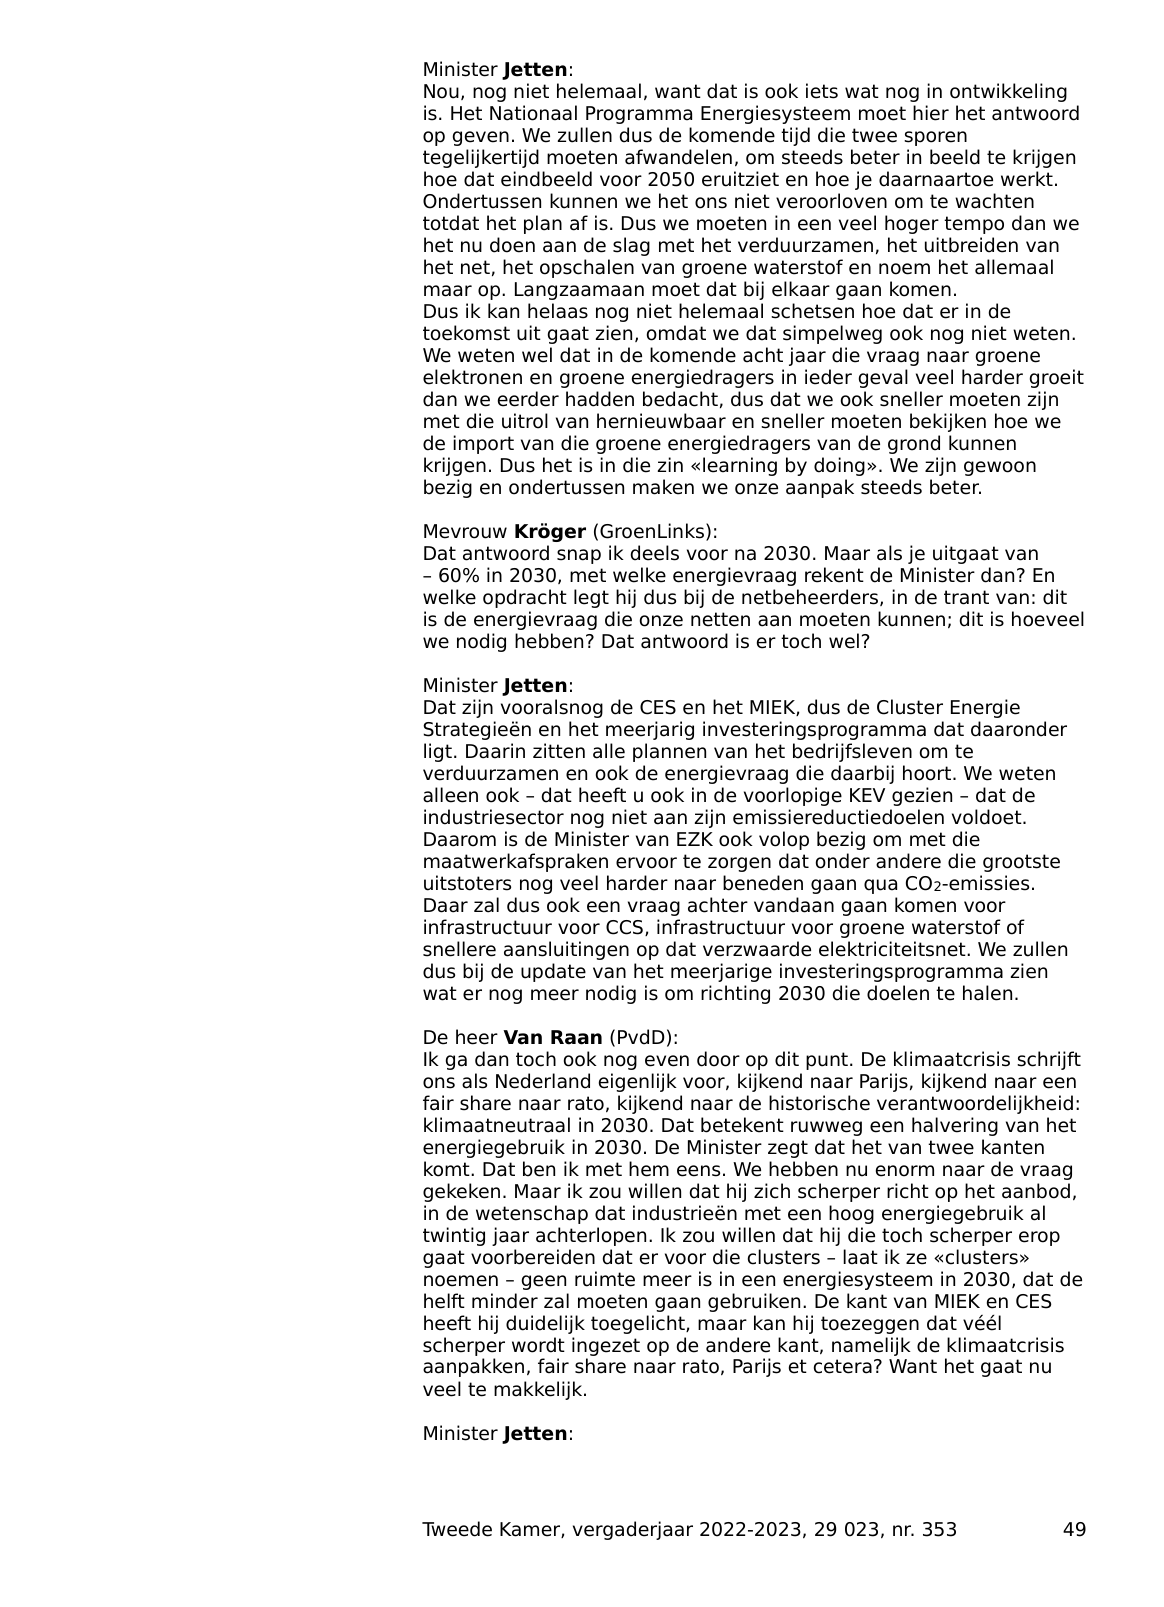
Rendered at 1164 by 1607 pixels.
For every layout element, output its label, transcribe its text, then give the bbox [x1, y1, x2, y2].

text Dat antwoord snap ik deels voor na 2030. Maar als je uitgaat van – 60% in 2030, met welke energievraag rekent de Minister dan? En welke opdracht legt hij dus bij de netbeheerders, in de trant van: dit is de energievraag die onze netten aan moeten kunnen; dit is hoeveel we nodig hebben? Dat antwoord is er toch wel? [422, 543, 1087, 653]
text Minister Jetten: [422, 1423, 1087, 1444]
text Minister Jetten: [422, 59, 1087, 81]
text Mevrouw Kröger (GroenLinks): [422, 521, 1087, 543]
text De heer Van Raan (PvdD): [422, 1027, 1087, 1049]
text Ik ga dan toch ook nog even door op dit punt. De klimaatcrisis schrijft ons als Nederland eigenlijk voor, kijkend naar Parijs, kijkend naar een fair share naar rato, kijkend naar de historische verantwoordelijkheid: klimaatneutraal in 2030. Dat betekent ruwweg een halvering van het energiegebruik in 2030. De Minister zegt dat het van twee kanten komt. Dat ben ik met hem eens. We hebben nu enorm naar de vraag gekeken. Maar ik zou willen dat hij zich scherper richt op het aanbod, in de wetenschap dat industrieën met een hoog energiegebruik al twintig jaar achterlopen. Ik zou willen dat hij die toch scherper erop gaat voorbereiden dat er voor die clusters – laat ik ze «clusters» noemen – geen ruimte meer is in een energiesysteem in 2030, dat de helft minder zal moeten gaan gebruiken. De kant van MIEK en CES heeft hij duidelijk toegelicht, maar kan hij toezeggen dat véél scherper wordt ingezet op de andere kant, namelijk de klimaatcrisis aanpakken, fair share naar rato, Parijs et cetera? Want het gaat nu veel te makkelijk. [422, 1049, 1087, 1400]
text Dus ik kan helaas nog niet helemaal schetsen hoe dat er in de toekomst uit gaat zien, omdat we dat simpelweg ook nog niet weten. We weten wel dat in de komende acht jaar die vraag naar groene elektronen en groene energiedragers in ieder geval veel harder groeit dan we eerder hadden bedacht, dus dat we ook sneller moeten zijn met die uitrol van hernieuwbaar en sneller moeten bekijken hoe we de import van die groene energiedragers van de grond kunnen krijgen. Dus het is in die zin «learning by doing». We zijn gewoon bezig en ondertussen maken we onze aanpak steeds beter. [422, 301, 1087, 499]
text Dat zijn vooralsnog de CES en het MIEK, dus de Cluster Energie Strategieën en het meerjarig investeringsprogramma dat daaronder ligt. Daarin zitten alle plannen van het bedrijfsleven om te verduurzamen en ook de energievraag die daarbij hoort. We weten alleen ook – dat heeft u ook in de voorlopige KEV gezien – dat de industriesector nog niet aan zijn emissiereductiedoelen voldoet. Daarom is de Minister van EZK ook volop bezig om met die maatwerkafspraken ervoor te zorgen dat onder andere die grootste uitstoters nog veel harder naar beneden gaan qua CO2-emissies. Daar zal dus ook een vraag achter vandaan gaan komen voor infrastructuur voor CCS, infrastructuur voor groene waterstof of snellere aansluitingen op dat verzwaarde elektriciteitsnet. We zullen dus bij de update van het meerjarige investeringsprogramma zien wat er nog meer nodig is om richting 2030 die doelen te halen. [422, 697, 1087, 1004]
text Nou, nog niet helemaal, want dat is ook iets wat nog in ontwikkeling is. Het Nationaal Programma Energiesysteem moet hier het antwoord op geven. We zullen dus de komende tijd die twee sporen tegelijkertijd moeten afwandelen, om steeds beter in beeld te krijgen hoe dat eindbeeld voor 2050 eruitziet en hoe je daarnaartoe werkt. Ondertussen kunnen we het ons niet veroorloven om te wachten totdat het plan af is. Dus we moeten in een veel hoger tempo dan we het nu doen aan de slag met het verduurzamen, het uitbreiden van het net, het opschalen van groene waterstof en noem het allemaal maar op. Langzaamaan moet dat bij elkaar gaan komen. [422, 81, 1087, 301]
text Minister Jetten: [422, 675, 1087, 697]
